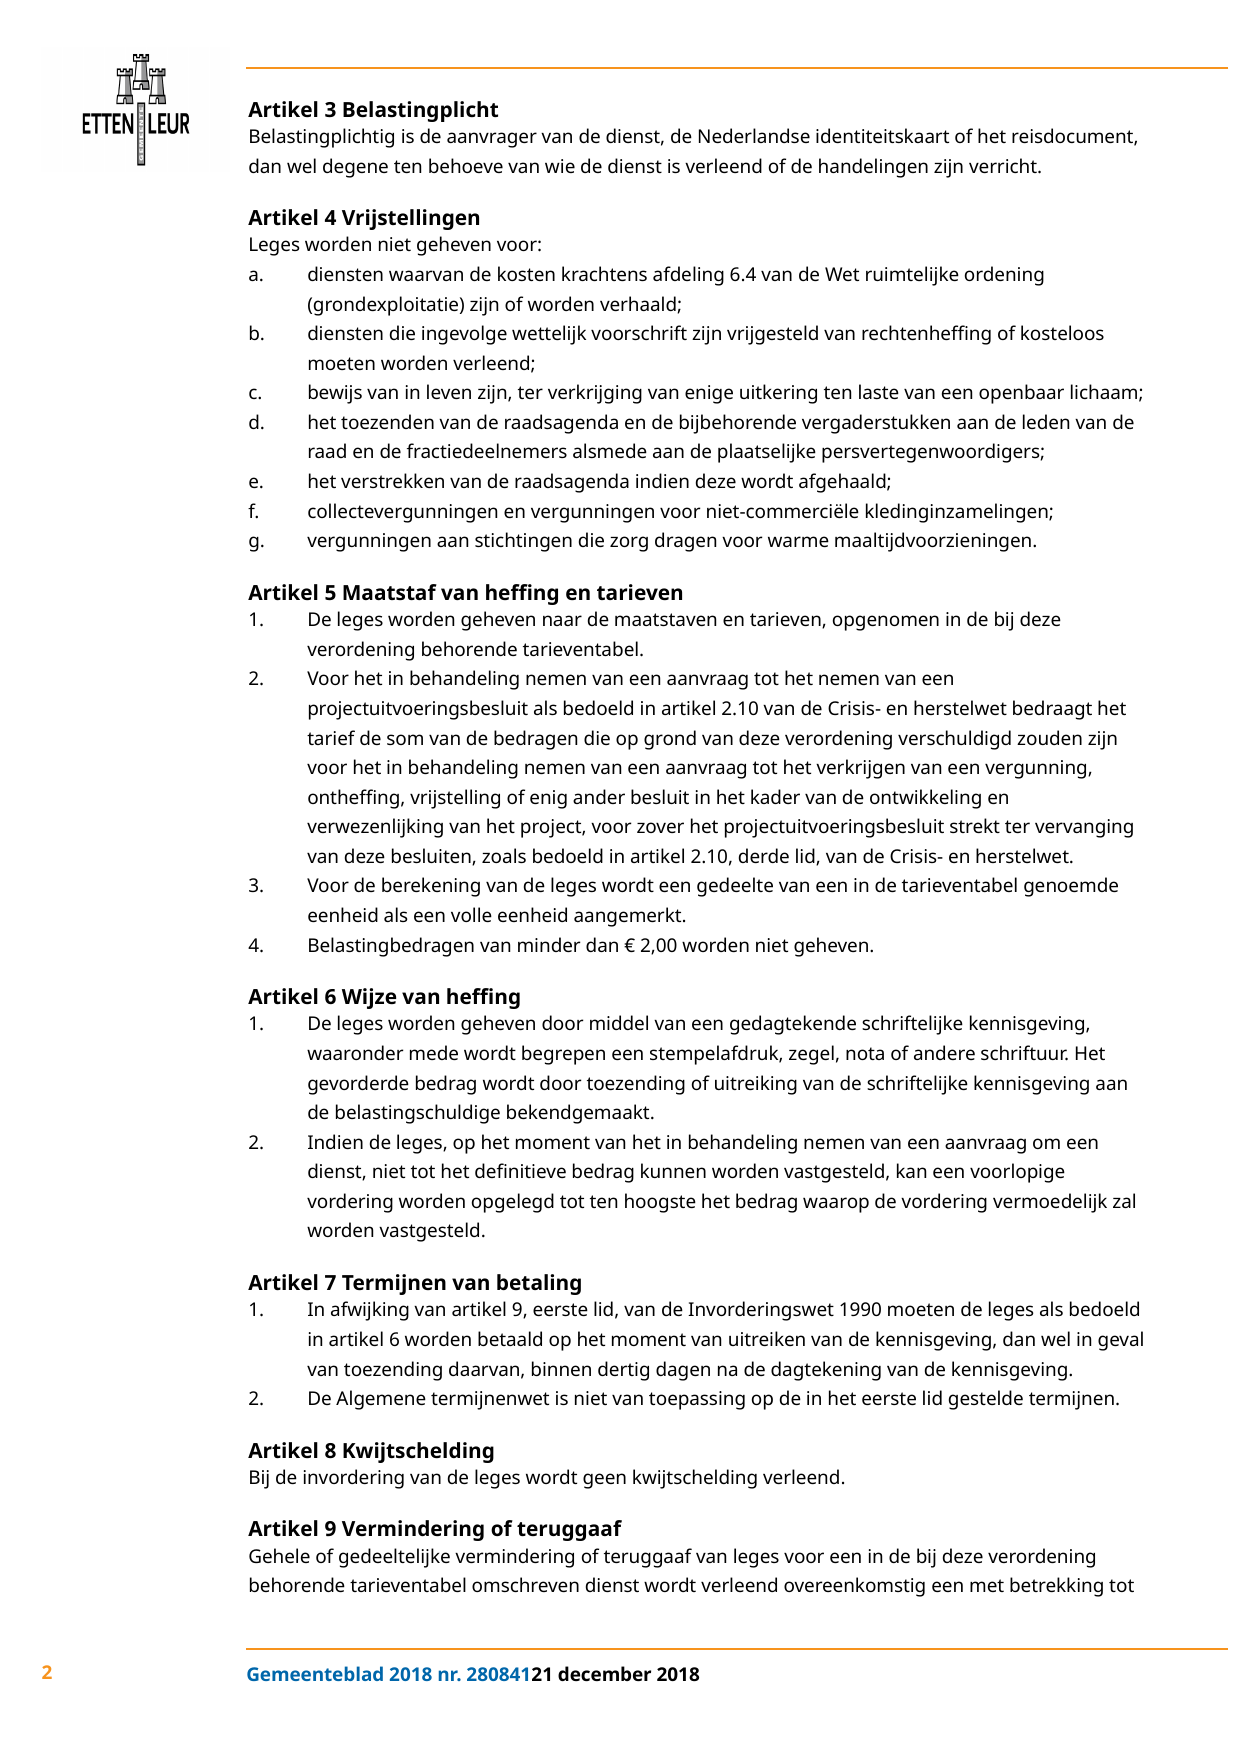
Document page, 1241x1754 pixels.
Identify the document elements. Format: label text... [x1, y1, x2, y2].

list Voor het in behandeling nemen van een aanvraag tot het nemen van een projectuitvoeringsbesluit als bedoeld in artikel 2.10 van de Crisis- en herstelwet bedraagt het tarief de som van de bedragen die op grond van deze verordening verschuldigd zouden zijn voor het in behandeling nemen van een aanvraag tot het verkrijgen van een vergunning, ontheffing, vrijstelling of enig ander besluit in het kader van de ontwikkeling en verwezenlijking van het project, voor zover het projectuitvoeringsbesluit strekt ter vervanging van deze besluiten, zoals bedoeld in artikel 2.10, derde lid, van de Crisis- en herstelwet. [248, 666, 1152, 869]
text Artikel 7 Termijnen van betaling [248, 1268, 1152, 1297]
list In afwijking van artikel 9, eerste lid, van de Invorderingswet 1990 moeten de leges als bedoeld in artikel 6 worden betaald op het moment van uitreiken van de kennisgeving, dan wel in geval van toezending daarvan, binnen dertig dagen na de dagtekening van de kennisgeving. [248, 1297, 1152, 1381]
list diensten waarvan de kosten krachtens afdeling 6.4 van de Wet ruimtelijke ordening (grondexploitatie) zijn of worden verhaald; [248, 261, 1152, 317]
text Artikel 9 Vermindering of teruggaaf [248, 1514, 1152, 1543]
text Artikel 5 Maatstaf van heffing en tarieven [248, 578, 1152, 606]
picture [41, 47, 231, 172]
list diensten die ingevolge wettelijk voorschrift zijn vrijgesteld van rechtenheffing of kosteloos moeten worden verleend; [248, 320, 1152, 376]
list Indien de leges, op het moment van het in behandeling nemen van een aanvraag om een dienst, niet tot het definitieve bedrag kunnen worden vastgesteld, kan een voorlopige vordering worden opgelegd tot ten hoogste het bedrag waarop de vordering vermoedelijk zal worden vastgesteld. [248, 1129, 1152, 1243]
text Belastingplichtig is de aanvrager van de dienst, de Nederlandse identiteitskaart of het reisdocument, dan wel degene ten behoeve van wie de dienst is verleend of de handelingen zijn verricht. [248, 123, 1152, 178]
text Artikel 3 Belastingplicht [248, 95, 1152, 123]
list het toezenden van de raadsagenda en de bijbehorende vergaderstukken aan de leden van de raad en de fractiedeelnemers alsmede aan de plaatselijke persvertegenwoordigers; [248, 409, 1152, 464]
text Gehele of gedeeltelijke vermindering of teruggaaf van leges voor een in de bij deze verordening behorende tarieventabel omschreven dienst wordt verleend overeenkomstig een met betrekking tot [248, 1543, 1152, 1598]
list het verstrekken van de raadsagenda indien deze wordt afgehaald; [248, 468, 1152, 494]
text Artikel 4 Vrijstellingen [248, 203, 1152, 232]
list Voor de berekening van de leges wordt een gedeelte van een in de tarieventabel genoemde eenheid als een volle eenheid aangemerkt. [248, 873, 1152, 928]
list vergunningen aan stichtingen die zorg dragen voor warme maaltijdvoorzieningen. [248, 527, 1152, 553]
list bewijs van in leven zijn, ter verkrijging van enige uitkering ten laste van een openbaar lichaam; [248, 379, 1152, 405]
text Artikel 6 Wijze van heffing [248, 982, 1152, 1011]
text Bij de invordering van de leges wordt geen kwijtschelding verleend. [248, 1464, 1152, 1490]
text Leges worden niet geheven voor: [248, 232, 1152, 257]
list De leges worden geheven door middel van een gedagtekende schriftelijke kennisgeving, waaronder mede wordt begrepen een stempelafdruk, zegel, nota of andere schriftuur. Het gevorderde bedrag wordt door toezending of uitreiking van de schriftelijke kennisgeving aan de belastingschuldige bekendgemaakt. [248, 1011, 1152, 1125]
list collectevergunningen en vergunningen voor niet-commerciële kledinginzamelingen; [248, 498, 1152, 524]
list Belastingbedragen van minder dan € 2,00 worden niet geheven. [248, 932, 1152, 957]
text Artikel 8 Kwijtschelding [248, 1436, 1152, 1464]
list De Algemene termijnenwet is niet van toepassing op de in het eerste lid gestelde termijnen. [248, 1385, 1152, 1411]
list De leges worden geheven naar de maatstaven en tarieven, opgenomen in de bij deze verordening behorende tarieventabel. [248, 606, 1152, 662]
